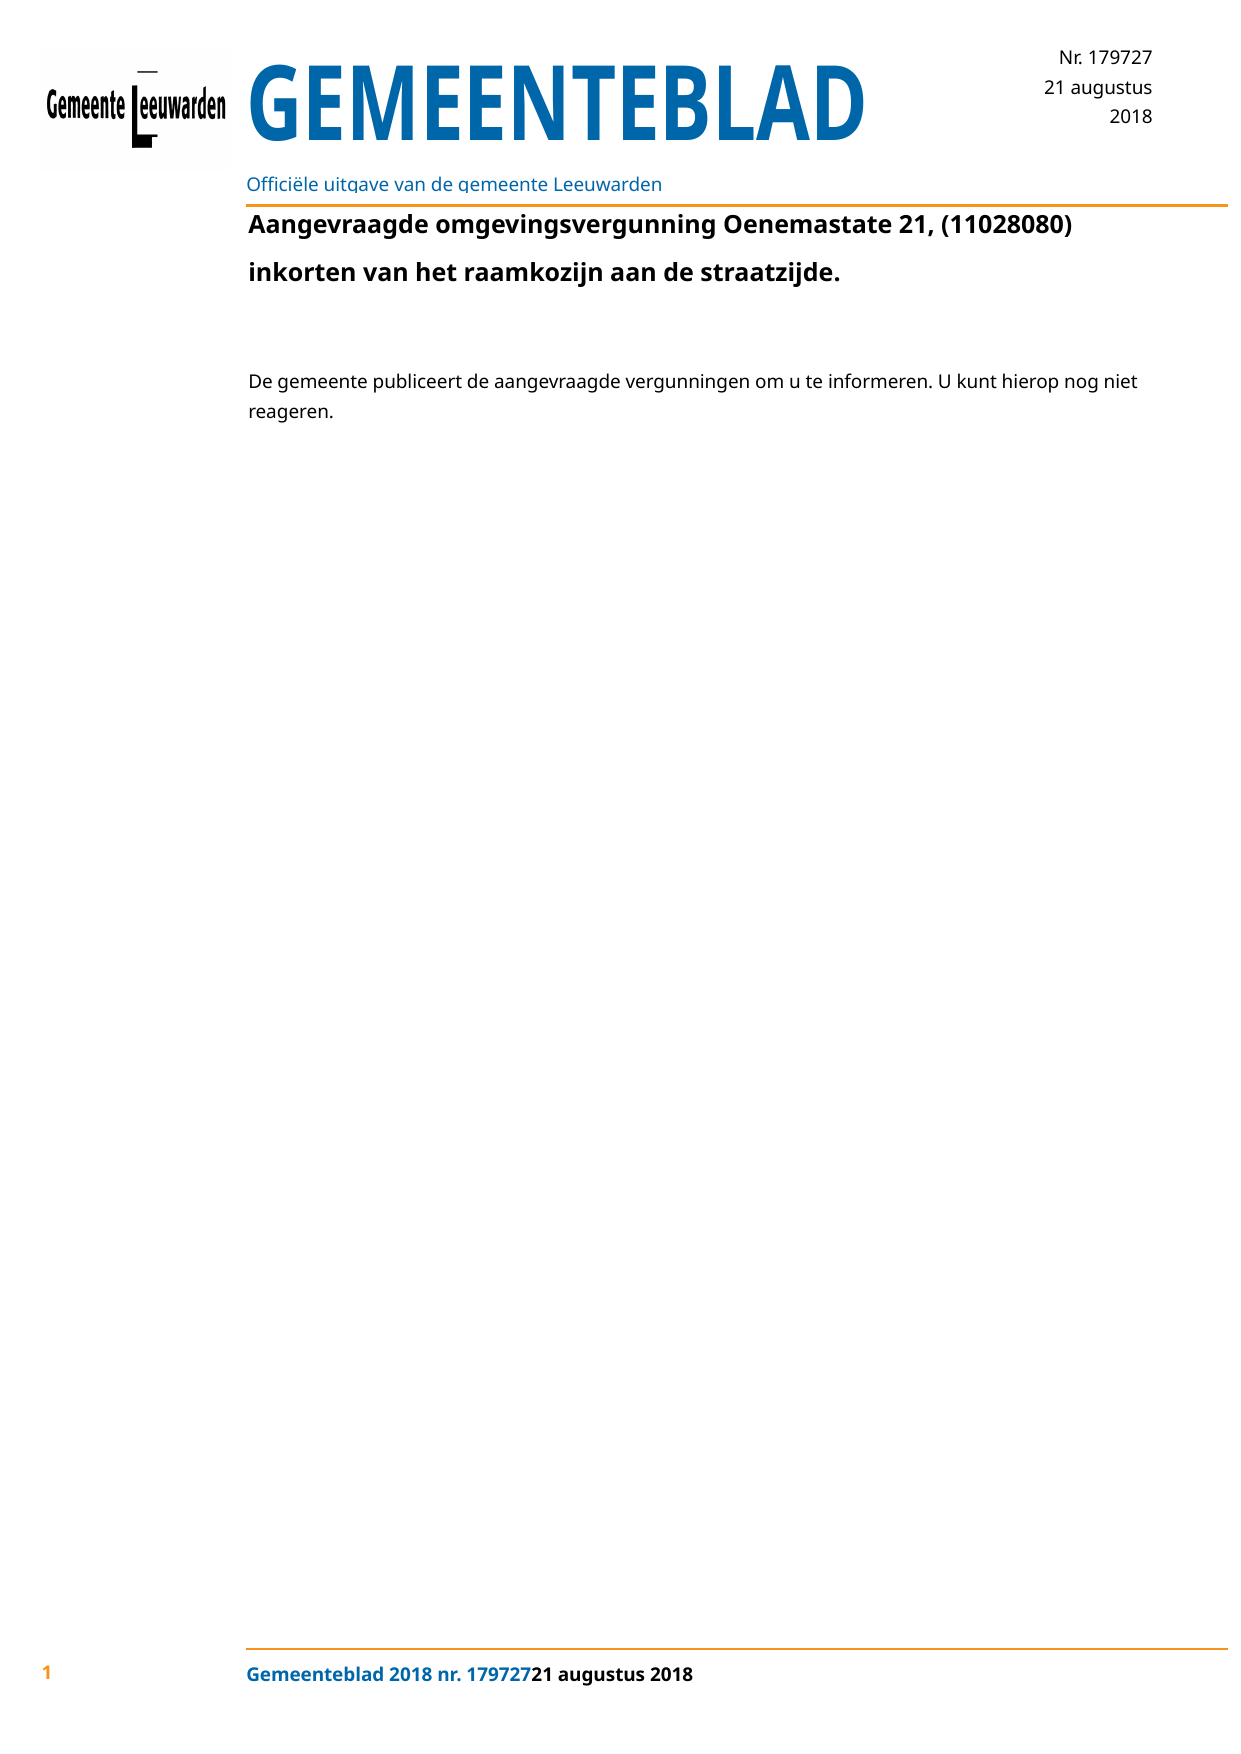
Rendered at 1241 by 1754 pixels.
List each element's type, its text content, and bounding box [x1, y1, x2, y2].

text Aangevraagde omgevingsvergunning Oenemastate 21, (11028080) inkorten van het raamkozijn aan de straatzijde. [248, 207, 1152, 288]
text De gemeente publiceert de aangevraagde vergunningen om u te informeren. U kunt hierop nog niet reageren. [248, 368, 1152, 424]
picture [41, 47, 231, 172]
